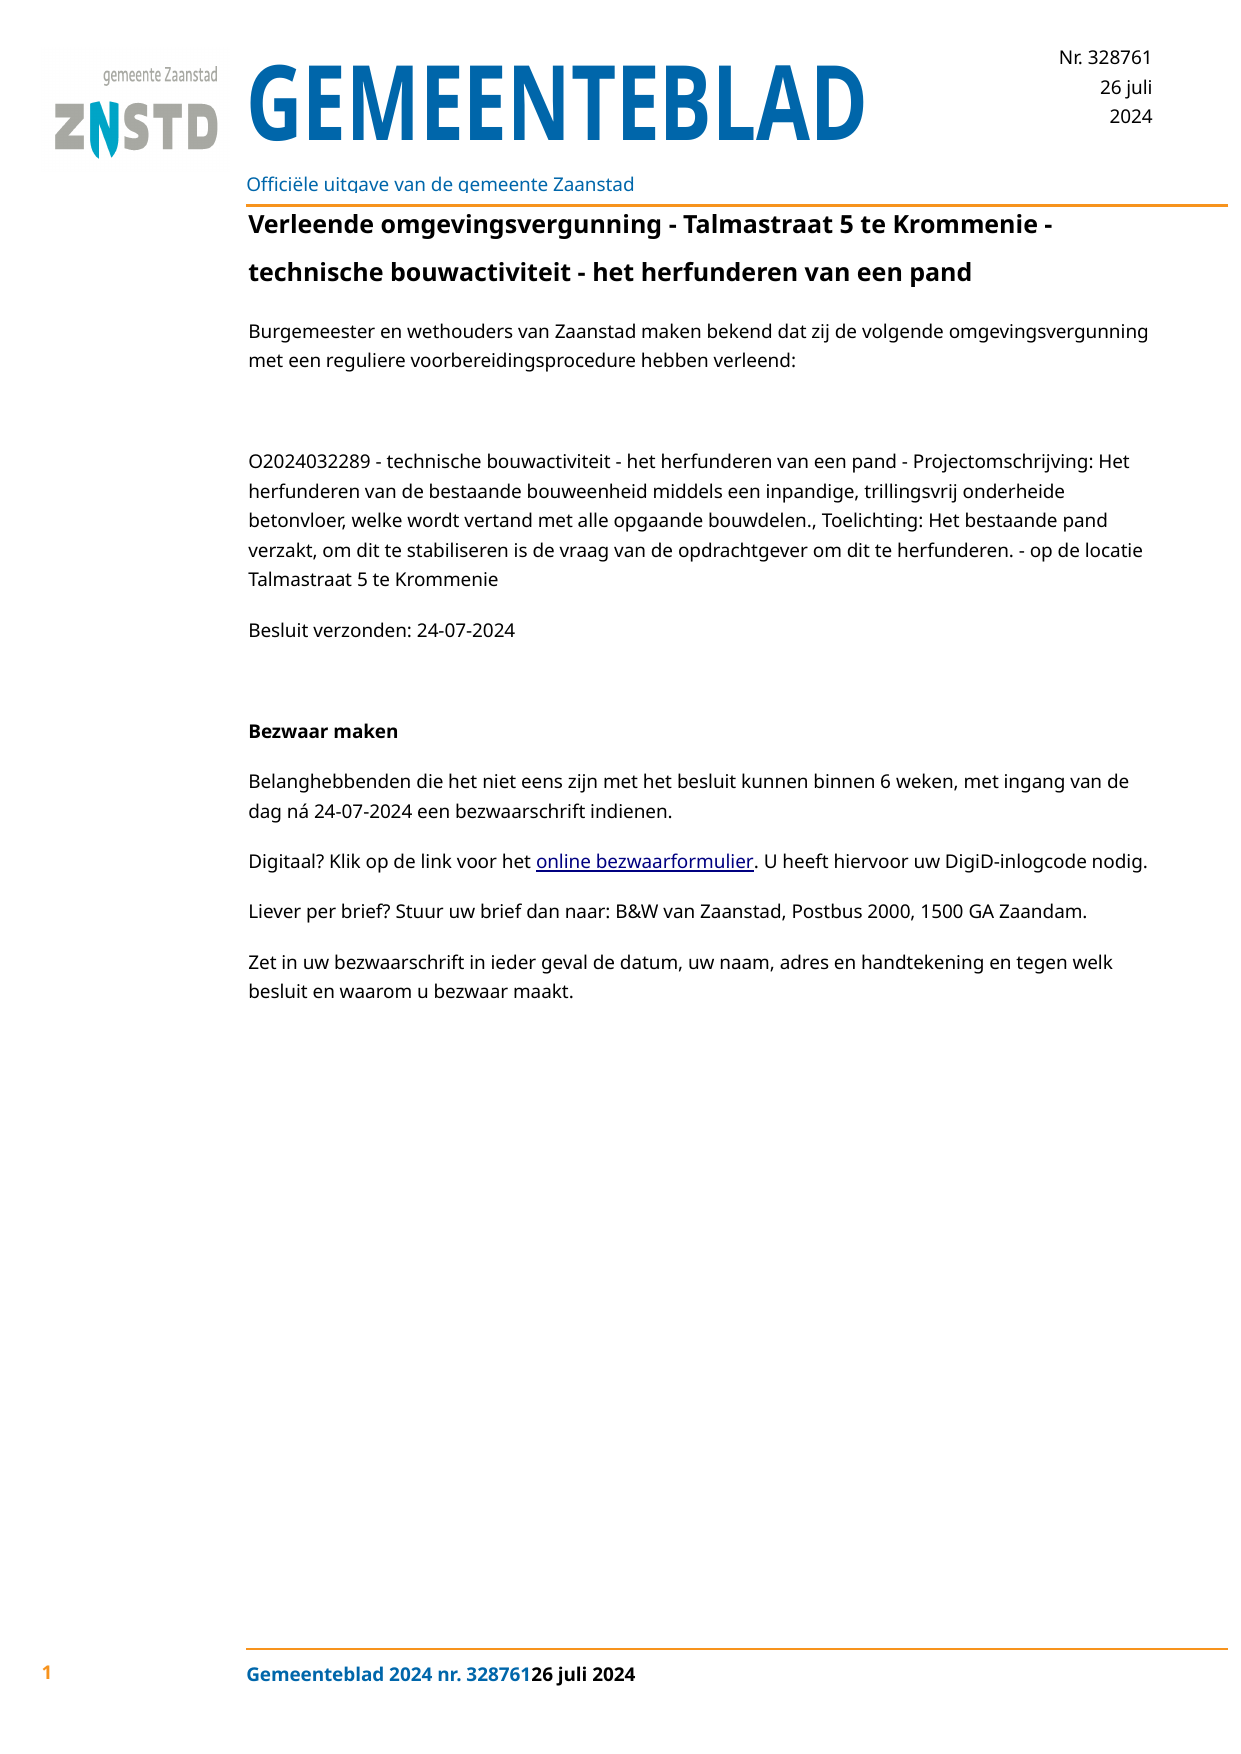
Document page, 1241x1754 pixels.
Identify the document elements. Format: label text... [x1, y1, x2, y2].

text Liever per brief? Stuur uw brief dan naar: B&W van Zaanstad, Postbus 2000, 1500 GA Zaandam. [248, 899, 1152, 924]
text Bezwaar maken [248, 718, 1152, 744]
picture [41, 47, 231, 172]
text Zet in uw bezwaarschrift in ieder geval de datum, uw naam, adres en handtekening en tegen welk besluit en waarom u bezwaar maakt. [248, 949, 1152, 1004]
text O2024032289 - technische bouwactiviteit - het herfunderen van een pand - Projectomschrijving: Het herfunderen van de bestaande bouweenheid middels een inpandige, trillingsvrij onderheide betonvloer, welke wordt vertand met alle opgaande bouwdelen., Toelichting: Het bestaande pand verzakt, om dit te stabiliseren is de vraag van de opdrachtgever om dit te herfunderen. - op de locatie Talmastraat 5 te Krommenie [248, 448, 1152, 592]
text Besluit verzonden: 24-07-2024 [248, 617, 1152, 643]
text Digitaal? Klik op de link voor het online bezwaarformulier. U heeft hiervoor uw DigiD-inlogcode nodig. [248, 848, 1152, 874]
text Belanghebbenden die het niet eens zijn met het besluit kunnen binnen 6 weken, met ingang van de dag ná 24-07-2024 een bezwaarschrift indienen. [248, 768, 1152, 824]
text Verleende omgevingsvergunning - Talmastraat 5 te Krommenie - technische bouwactiviteit - het herfunderen van een pand [248, 207, 1152, 288]
text Burgemeester en wethouders van Zaanstad maken bekend dat zij de volgende omgevingsvergunning met een reguliere voorbereidingsprocedure hebben verleend: [248, 318, 1152, 373]
